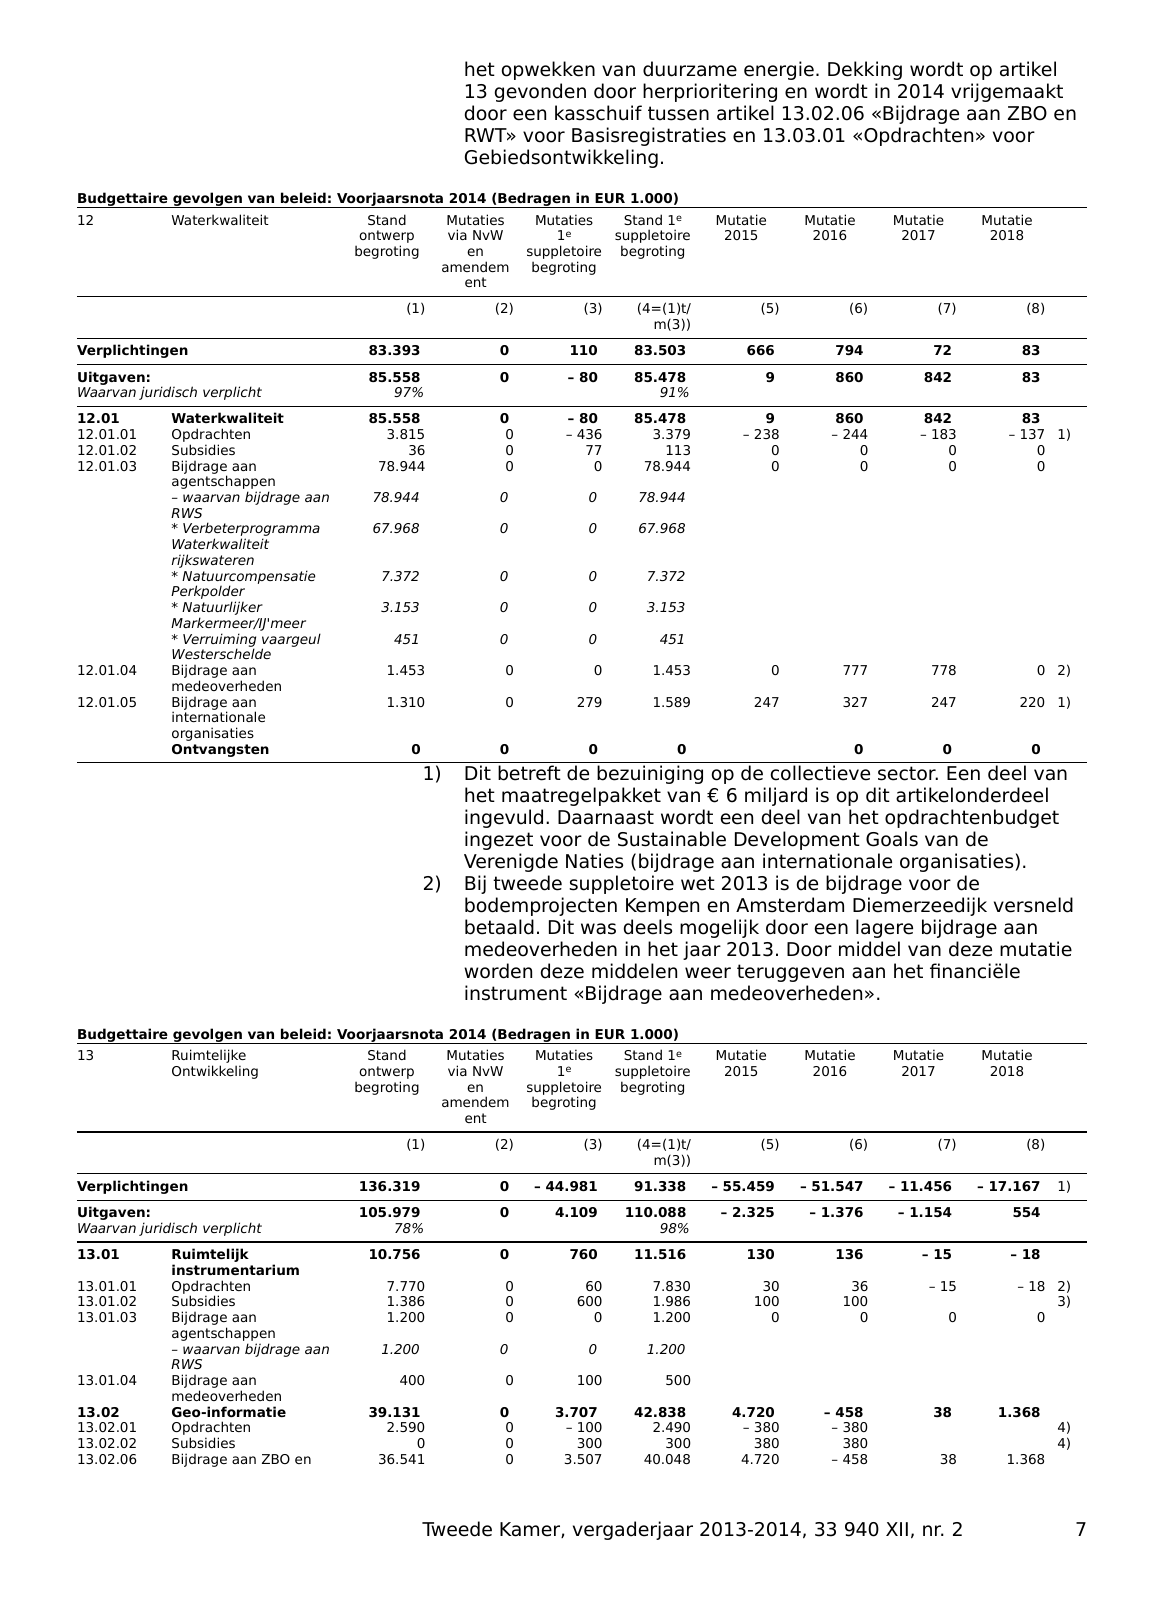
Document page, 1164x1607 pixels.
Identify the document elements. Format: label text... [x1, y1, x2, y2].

table_cell (5) [697, 297, 785, 337]
table_cell 600 [520, 1294, 608, 1310]
table_cell 0 [431, 407, 519, 427]
table_cell [1051, 1201, 1087, 1221]
table_cell [963, 600, 1051, 631]
table_cell 300 [520, 1436, 608, 1452]
table_cell 36 [785, 1279, 874, 1294]
table_cell 1.368 [963, 1404, 1051, 1420]
table_cell 0 [431, 1373, 519, 1404]
table_cell 0 [874, 1310, 962, 1341]
table_cell 13.01.03 [77, 1310, 165, 1341]
table_cell [874, 1436, 962, 1452]
table_cell [520, 1221, 608, 1241]
table_cell 0 [520, 490, 608, 521]
table_cell [1051, 208, 1087, 296]
table_cell [1051, 742, 1087, 762]
table_cell [874, 1341, 962, 1373]
table_cell [963, 521, 1051, 568]
table_cell – 244 [785, 427, 874, 443]
table_cell [520, 385, 608, 406]
table_cell [77, 600, 165, 631]
table_cell [431, 385, 519, 406]
table_cell – 2.325 [697, 1201, 785, 1221]
table_cell 9 [697, 365, 785, 385]
table_cell 500 [608, 1373, 697, 1404]
table_cell [697, 569, 785, 600]
table_cell – 1.154 [874, 1201, 962, 1221]
table_cell (6) [785, 1133, 874, 1173]
table_cell Subsidies [165, 1436, 342, 1452]
table_cell 83 [963, 365, 1051, 385]
text 2) Bij tweede suppletoire wet 2013 is de bijdrage voor de bodemprojecten Kempen en Amsterdam Diemerzeedijk versneld betaald. Dit was deels mogelijk door een lagere bijdrage aan medeoverheden in het jaar 2013. Door middel van deze mutatie worden deze middelen weer teruggeven aan het financiële instrument «Bijdrage aan medeoverheden». [422, 873, 1087, 1005]
table_cell 860 [785, 365, 874, 385]
table_cell (8) [963, 297, 1051, 337]
table_cell 98% [608, 1221, 697, 1241]
table_cell 100 [697, 1294, 785, 1310]
table_cell Mutatie 2018 [963, 1044, 1051, 1131]
table_cell 12 [77, 208, 165, 296]
table_cell 0 [963, 1310, 1051, 1341]
table_cell 0 [431, 742, 519, 762]
table_cell 0 [431, 490, 519, 521]
table_cell [785, 600, 874, 631]
table_cell 10.756 [343, 1243, 431, 1278]
table_cell 0 [431, 521, 519, 568]
table_cell Bijdrage aan agentschappen [165, 459, 342, 490]
table_cell (4=(1)t/m(3)) [608, 1133, 697, 1173]
table_cell [785, 1373, 874, 1404]
table_cell [874, 1420, 962, 1436]
table_cell [697, 600, 785, 631]
table_cell Mutatie 2018 [963, 208, 1051, 296]
table_cell (1) [343, 1133, 431, 1173]
table_cell 3.379 [608, 427, 697, 443]
table_cell 100 [785, 1294, 874, 1310]
table_cell 2.590 [343, 1420, 431, 1436]
table_cell Stand 1e suppletoire begroting [608, 208, 697, 296]
table_cell 4) [1051, 1420, 1087, 1436]
table_cell 0 [431, 1310, 519, 1341]
table_cell [874, 631, 962, 663]
table_cell * Verruiming vaargeul Westerschelde [165, 631, 342, 663]
table_cell * Natuurlijker Markermeer/IJ'meer [165, 600, 342, 631]
table_cell 4) [1051, 1436, 1087, 1452]
table_cell (7) [874, 1133, 962, 1173]
table_cell 110.088 [608, 1201, 697, 1221]
table_cell 0 [785, 1310, 874, 1341]
table_cell (2) [431, 297, 519, 337]
table_cell 60 [520, 1279, 608, 1294]
table_cell 3.707 [520, 1404, 608, 1420]
table_cell [697, 742, 785, 762]
table_header Budgettaire gevolgen van beleid: Voorjaarsnota 2014 (Bedragen in EUR 1.000) [77, 191, 1087, 207]
table_cell 1) [1051, 694, 1087, 742]
table_cell [1051, 297, 1087, 337]
table_cell 0 [431, 569, 519, 600]
text 1) Dit betreft de bezuiniging op de collectieve sector. Een deel van het maatregelpakket van € 6 miljard is op dit artikelonderdeel ingevuld. Daarnaast wordt een deel van het opdrachtenbudget ingezet voor de Sustainable Development Goals van de Verenigde Naties (bijdrage aan internationale organisaties). [422, 763, 1087, 873]
table_cell (7) [874, 297, 962, 337]
table_cell Waarvan juridisch verplicht [77, 1221, 342, 1241]
table_cell 13.02 [77, 1404, 165, 1420]
table_cell 0 [520, 663, 608, 694]
table_cell [1051, 569, 1087, 600]
table_cell [431, 1221, 519, 1241]
table_cell [1051, 521, 1087, 568]
table_cell 30 [697, 1279, 785, 1294]
table_cell 9 [697, 407, 785, 427]
table_cell – 80 [520, 365, 608, 385]
table_cell 36.541 [343, 1452, 431, 1467]
table_cell 0 [520, 569, 608, 600]
table_cell [697, 490, 785, 521]
table_cell 12.01.04 [77, 663, 165, 694]
table_cell 0 [431, 1201, 519, 1221]
table_cell [874, 490, 962, 521]
table_cell 3.507 [520, 1452, 608, 1467]
table_cell 842 [874, 365, 962, 385]
table_cell 0 [431, 1404, 519, 1420]
table_cell Mutatie 2017 [874, 208, 962, 296]
table_cell 78.944 [608, 490, 697, 521]
table_cell 13.02.01 [77, 1420, 165, 1436]
table_cell 7.372 [608, 569, 697, 600]
table_cell 220 [963, 694, 1051, 742]
table_cell [1051, 339, 1087, 364]
table_cell 12.01.02 [77, 443, 165, 458]
table_cell 0 [431, 1279, 519, 1294]
table_cell 83 [963, 407, 1051, 427]
table_cell 1.200 [608, 1310, 697, 1341]
table_cell Ruimtelijk instrumentarium [165, 1243, 342, 1278]
table_cell [874, 385, 962, 406]
table_cell 666 [697, 339, 785, 364]
table_cell [1051, 631, 1087, 663]
table_cell 0 [431, 1174, 519, 1199]
table_cell (5) [697, 1133, 785, 1173]
table_cell 1.386 [343, 1294, 431, 1310]
table_cell [963, 1341, 1051, 1373]
table_cell 300 [608, 1436, 697, 1452]
table_cell 3.815 [343, 427, 431, 443]
table_cell 77 [520, 443, 608, 458]
table_cell – 55.459 [697, 1174, 785, 1199]
table_cell [963, 1221, 1051, 1241]
table_cell 0 [785, 742, 874, 762]
table_cell Ruimtelijke Ontwikkeling [165, 1044, 342, 1131]
table_cell (6) [785, 297, 874, 337]
table_cell – 436 [520, 427, 608, 443]
table_cell 0 [343, 742, 431, 762]
table_cell 91.338 [608, 1174, 697, 1199]
table_cell [1051, 1243, 1087, 1278]
table_cell [785, 631, 874, 663]
table_cell 777 [785, 663, 874, 694]
table_cell – 44.981 [520, 1174, 608, 1199]
table_cell Bijdrage aan ZBO en [165, 1452, 342, 1467]
table_cell 0 [431, 1452, 519, 1467]
table_cell – 380 [785, 1420, 874, 1436]
table_cell 67.968 [608, 521, 697, 568]
table_cell [697, 1221, 785, 1241]
table_cell 83.393 [343, 339, 431, 364]
table_cell Stand ontwerp begroting [343, 208, 431, 296]
table_cell 78% [343, 1221, 431, 1241]
table_cell 451 [343, 631, 431, 663]
table_cell 247 [697, 694, 785, 742]
table_cell [697, 631, 785, 663]
text het opwekken van duurzame energie. Dekking wordt op artikel 13 gevonden door herprioritering en wordt in 2014 vrijgemaakt door een kasschuif tussen artikel 13.02.06 «Bijdrage aan ZBO en RWT» voor Basisregistraties en 13.03.01 «Opdrachten» voor Gebiedsontwikkeling. [422, 59, 1087, 169]
table_cell [1051, 490, 1087, 521]
table_cell Mutaties via NvW en amendement [431, 1044, 519, 1131]
table_cell [1051, 1452, 1087, 1467]
table_cell – 15 [874, 1279, 962, 1294]
table_cell * Natuurcompensatie Perkpolder [165, 569, 342, 600]
table_cell Mutatie 2016 [785, 208, 874, 296]
table_cell 42.838 [608, 1404, 697, 1420]
table_cell 0 [697, 443, 785, 458]
table_cell 105.979 [343, 1201, 431, 1221]
table_cell [77, 1133, 165, 1173]
table_cell 794 [785, 339, 874, 364]
table_cell – 18 [963, 1279, 1051, 1294]
table_cell [697, 1373, 785, 1404]
table_cell [77, 1341, 165, 1373]
table_cell [77, 631, 165, 663]
table_cell (2) [431, 1133, 519, 1173]
table_cell 13.02.06 [77, 1452, 165, 1467]
table_cell [785, 521, 874, 568]
table_cell Subsidies [165, 443, 342, 458]
table_cell 0 [963, 443, 1051, 458]
table_cell [963, 569, 1051, 600]
table_cell Mutatie 2015 [697, 1044, 785, 1131]
table_cell 113 [608, 443, 697, 458]
table_cell [785, 385, 874, 406]
table_cell Mutaties 1e suppletoire begroting [520, 1044, 608, 1131]
table_cell 0 [697, 459, 785, 490]
table_cell – waarvan bijdrage aan RWS [165, 1341, 342, 1373]
table_cell 1.200 [608, 1341, 697, 1373]
table_cell 0 [874, 742, 962, 762]
table_cell 13.02.02 [77, 1436, 165, 1452]
table_cell Waarvan juridisch verplicht [77, 385, 342, 406]
table_cell Bijdrage aan medeoverheden [165, 663, 342, 694]
table_cell [963, 385, 1051, 406]
table_cell [1051, 1133, 1087, 1173]
table_cell (1) [343, 297, 431, 337]
table_cell [874, 569, 962, 600]
table_cell 0 [343, 1436, 431, 1452]
table_cell 136.319 [343, 1174, 431, 1199]
table_cell 1.589 [608, 694, 697, 742]
table_cell (4=(1)t/m(3)) [608, 297, 697, 337]
table_cell 136 [785, 1243, 874, 1278]
table_cell 13.01.01 [77, 1279, 165, 1294]
table_cell 85.478 [608, 407, 697, 427]
table_cell 4.720 [697, 1452, 785, 1467]
table_cell 400 [343, 1373, 431, 1404]
table_cell [1051, 365, 1087, 385]
table_cell [785, 1221, 874, 1241]
table_cell [963, 1420, 1051, 1436]
table_cell Mutaties via NvW en amendement [431, 208, 519, 296]
table_cell [77, 569, 165, 600]
table_cell Stand 1e suppletoire begroting [608, 1044, 697, 1131]
table_cell Opdrachten [165, 1420, 342, 1436]
table_cell – 100 [520, 1420, 608, 1436]
table_cell (8) [963, 1133, 1051, 1173]
table_cell 85.558 [343, 407, 431, 427]
table_cell [1051, 385, 1087, 406]
table_cell Stand ontwerp begroting [343, 1044, 431, 1131]
table_cell [874, 1294, 962, 1310]
table_cell 0 [520, 1341, 608, 1373]
table_cell Mutatie 2017 [874, 1044, 962, 1131]
table_cell – 51.547 [785, 1174, 874, 1199]
table_cell 0 [963, 663, 1051, 694]
table_cell 72 [874, 339, 962, 364]
table_cell 2) [1051, 1279, 1087, 1294]
table_cell 0 [431, 443, 519, 458]
table_cell 36 [343, 443, 431, 458]
table_cell – 15 [874, 1243, 962, 1278]
table_cell 380 [697, 1436, 785, 1452]
table_cell – 458 [785, 1404, 874, 1420]
table_cell 12.01.01 [77, 427, 165, 443]
table_cell 13 [77, 1044, 165, 1131]
table_cell 7.830 [608, 1279, 697, 1294]
table_cell 100 [520, 1373, 608, 1404]
table_cell [1051, 407, 1087, 427]
table_cell 0 [431, 694, 519, 742]
table_cell – 238 [697, 427, 785, 443]
table_cell 0 [431, 1243, 519, 1278]
table_cell [1051, 1221, 1087, 1241]
table_cell 0 [874, 459, 962, 490]
table_cell 110 [520, 339, 608, 364]
table_cell 1.310 [343, 694, 431, 742]
table_cell [963, 490, 1051, 521]
table_cell 0 [431, 339, 519, 364]
table_cell [77, 742, 165, 762]
table_cell Uitgaven: [77, 1201, 342, 1221]
table_cell Bijdrage aan agentschappen [165, 1310, 342, 1341]
table_cell 860 [785, 407, 874, 427]
table_cell 1) [1051, 427, 1087, 443]
table_cell 0 [520, 631, 608, 663]
table_cell Mutatie 2015 [697, 208, 785, 296]
table_cell (3) [520, 297, 608, 337]
table_cell [785, 1341, 874, 1373]
table_cell Ontvangsten [165, 742, 342, 762]
table_cell Uitgaven: [77, 365, 342, 385]
table_cell 0 [431, 1294, 519, 1310]
table_cell – 1.376 [785, 1201, 874, 1221]
table_cell 842 [874, 407, 962, 427]
table_cell Bijdrage aan medeoverheden [165, 1373, 342, 1404]
table_cell – waarvan bijdrage aan RWS [165, 490, 342, 521]
table_cell 3) [1051, 1294, 1087, 1310]
table_cell 12.01.05 [77, 694, 165, 742]
table_cell [1051, 1310, 1087, 1341]
table_cell 247 [874, 694, 962, 742]
table_cell 0 [431, 1436, 519, 1452]
table_cell 778 [874, 663, 962, 694]
table_cell 451 [608, 631, 697, 663]
table_cell – 18 [963, 1243, 1051, 1278]
table_cell 13.01.04 [77, 1373, 165, 1404]
table_cell [874, 600, 962, 631]
table_cell [165, 297, 342, 337]
table_cell 38 [874, 1452, 962, 1467]
table_cell 0 [785, 443, 874, 458]
table_cell 1.200 [343, 1310, 431, 1341]
table_cell 0 [963, 742, 1051, 762]
table_cell 85.478 [608, 365, 697, 385]
table_cell [1051, 1404, 1087, 1420]
table_cell 0 [520, 521, 608, 568]
table_cell [874, 1221, 962, 1241]
table_cell * Verbeterprogramma Waterkwaliteit rijkswateren [165, 521, 342, 568]
table_cell 39.131 [343, 1404, 431, 1420]
table_cell 0 [431, 1420, 519, 1436]
table_cell 13.01 [77, 1243, 165, 1278]
table_cell Mutaties 1e suppletoire begroting [520, 208, 608, 296]
table_cell 40.048 [608, 1452, 697, 1467]
table_cell 13.01.02 [77, 1294, 165, 1310]
table_cell 0 [431, 631, 519, 663]
table_cell [874, 1373, 962, 1404]
table_cell Bijdrage aan internationale organisaties [165, 694, 342, 742]
table_cell 78.944 [343, 459, 431, 490]
table_cell 1.453 [343, 663, 431, 694]
table_cell 0 [520, 742, 608, 762]
table_cell [697, 521, 785, 568]
table_cell Geo-informatie [165, 1404, 342, 1420]
table_cell Waterkwaliteit [165, 208, 342, 296]
table_cell (3) [520, 1133, 608, 1173]
table_cell [963, 1436, 1051, 1452]
table_cell 0 [608, 742, 697, 762]
table_cell – 458 [785, 1452, 874, 1467]
table_cell 0 [697, 1310, 785, 1341]
table_cell Verplichtingen [77, 1174, 342, 1199]
table_cell [874, 521, 962, 568]
table_cell 279 [520, 694, 608, 742]
table_cell 0 [520, 600, 608, 631]
table_cell Verplichtingen [77, 339, 342, 364]
table_cell 7.770 [343, 1279, 431, 1294]
table_cell 0 [520, 459, 608, 490]
table_cell 2.490 [608, 1420, 697, 1436]
table_cell 554 [963, 1201, 1051, 1221]
table_cell 3.153 [343, 600, 431, 631]
table_cell Opdrachten [165, 427, 342, 443]
table_cell 380 [785, 1436, 874, 1452]
table_cell 0 [431, 459, 519, 490]
table_cell – 137 [963, 427, 1051, 443]
table_cell 0 [431, 663, 519, 694]
table_cell Waterkwaliteit [165, 407, 342, 427]
table_cell 83.503 [608, 339, 697, 364]
table_cell 91% [608, 385, 697, 406]
table_cell 7.372 [343, 569, 431, 600]
table_cell [77, 297, 165, 337]
table_header Budgettaire gevolgen van beleid: Voorjaarsnota 2014 (Bedragen in EUR 1.000) [77, 1027, 1087, 1042]
table_cell Mutatie 2016 [785, 1044, 874, 1131]
table_cell 327 [785, 694, 874, 742]
table_cell 78.944 [343, 490, 431, 521]
table_cell [165, 1133, 342, 1173]
table_cell [963, 1294, 1051, 1310]
table_cell 78.944 [608, 459, 697, 490]
table_cell [1051, 600, 1087, 631]
table_cell 0 [431, 600, 519, 631]
table_cell – 183 [874, 427, 962, 443]
table_cell [697, 1341, 785, 1373]
table_cell [963, 631, 1051, 663]
table_cell [1051, 443, 1087, 458]
table_cell 12.01.03 [77, 459, 165, 490]
table_cell 0 [520, 1310, 608, 1341]
table_cell – 11.456 [874, 1174, 962, 1199]
table_cell 4.720 [697, 1404, 785, 1420]
table_cell [1051, 1341, 1087, 1373]
table_cell 760 [520, 1243, 608, 1278]
table_cell 0 [431, 427, 519, 443]
table_cell 67.968 [343, 521, 431, 568]
table_cell 0 [431, 365, 519, 385]
table_cell [77, 490, 165, 521]
table_cell – 380 [697, 1420, 785, 1436]
table_cell Opdrachten [165, 1279, 342, 1294]
table_cell 0 [785, 459, 874, 490]
table_cell 3.153 [608, 600, 697, 631]
table_cell 0 [431, 1341, 519, 1373]
table_cell 2) [1051, 663, 1087, 694]
table_cell 1) [1051, 1174, 1087, 1199]
table_cell 1.986 [608, 1294, 697, 1310]
table_cell [1051, 459, 1087, 490]
table_cell [77, 521, 165, 568]
table_cell [1051, 1044, 1087, 1131]
table_cell – 17.167 [963, 1174, 1051, 1199]
table_cell [785, 569, 874, 600]
table_cell 1.453 [608, 663, 697, 694]
table_cell 0 [874, 443, 962, 458]
table_cell – 80 [520, 407, 608, 427]
table_cell 83 [963, 339, 1051, 364]
table_cell 11.516 [608, 1243, 697, 1278]
table_cell 4.109 [520, 1201, 608, 1221]
table_cell Subsidies [165, 1294, 342, 1310]
table_cell 97% [343, 385, 431, 406]
table_cell [1051, 1373, 1087, 1404]
table_cell [963, 1373, 1051, 1404]
table_cell 1.368 [963, 1452, 1051, 1467]
table_cell 130 [697, 1243, 785, 1278]
table_cell [785, 490, 874, 521]
table_cell 0 [963, 459, 1051, 490]
table_cell [697, 385, 785, 406]
table_cell 38 [874, 1404, 962, 1420]
table_cell 85.558 [343, 365, 431, 385]
table_cell 0 [697, 663, 785, 694]
table_cell 12.01 [77, 407, 165, 427]
table_cell 1.200 [343, 1341, 431, 1373]
